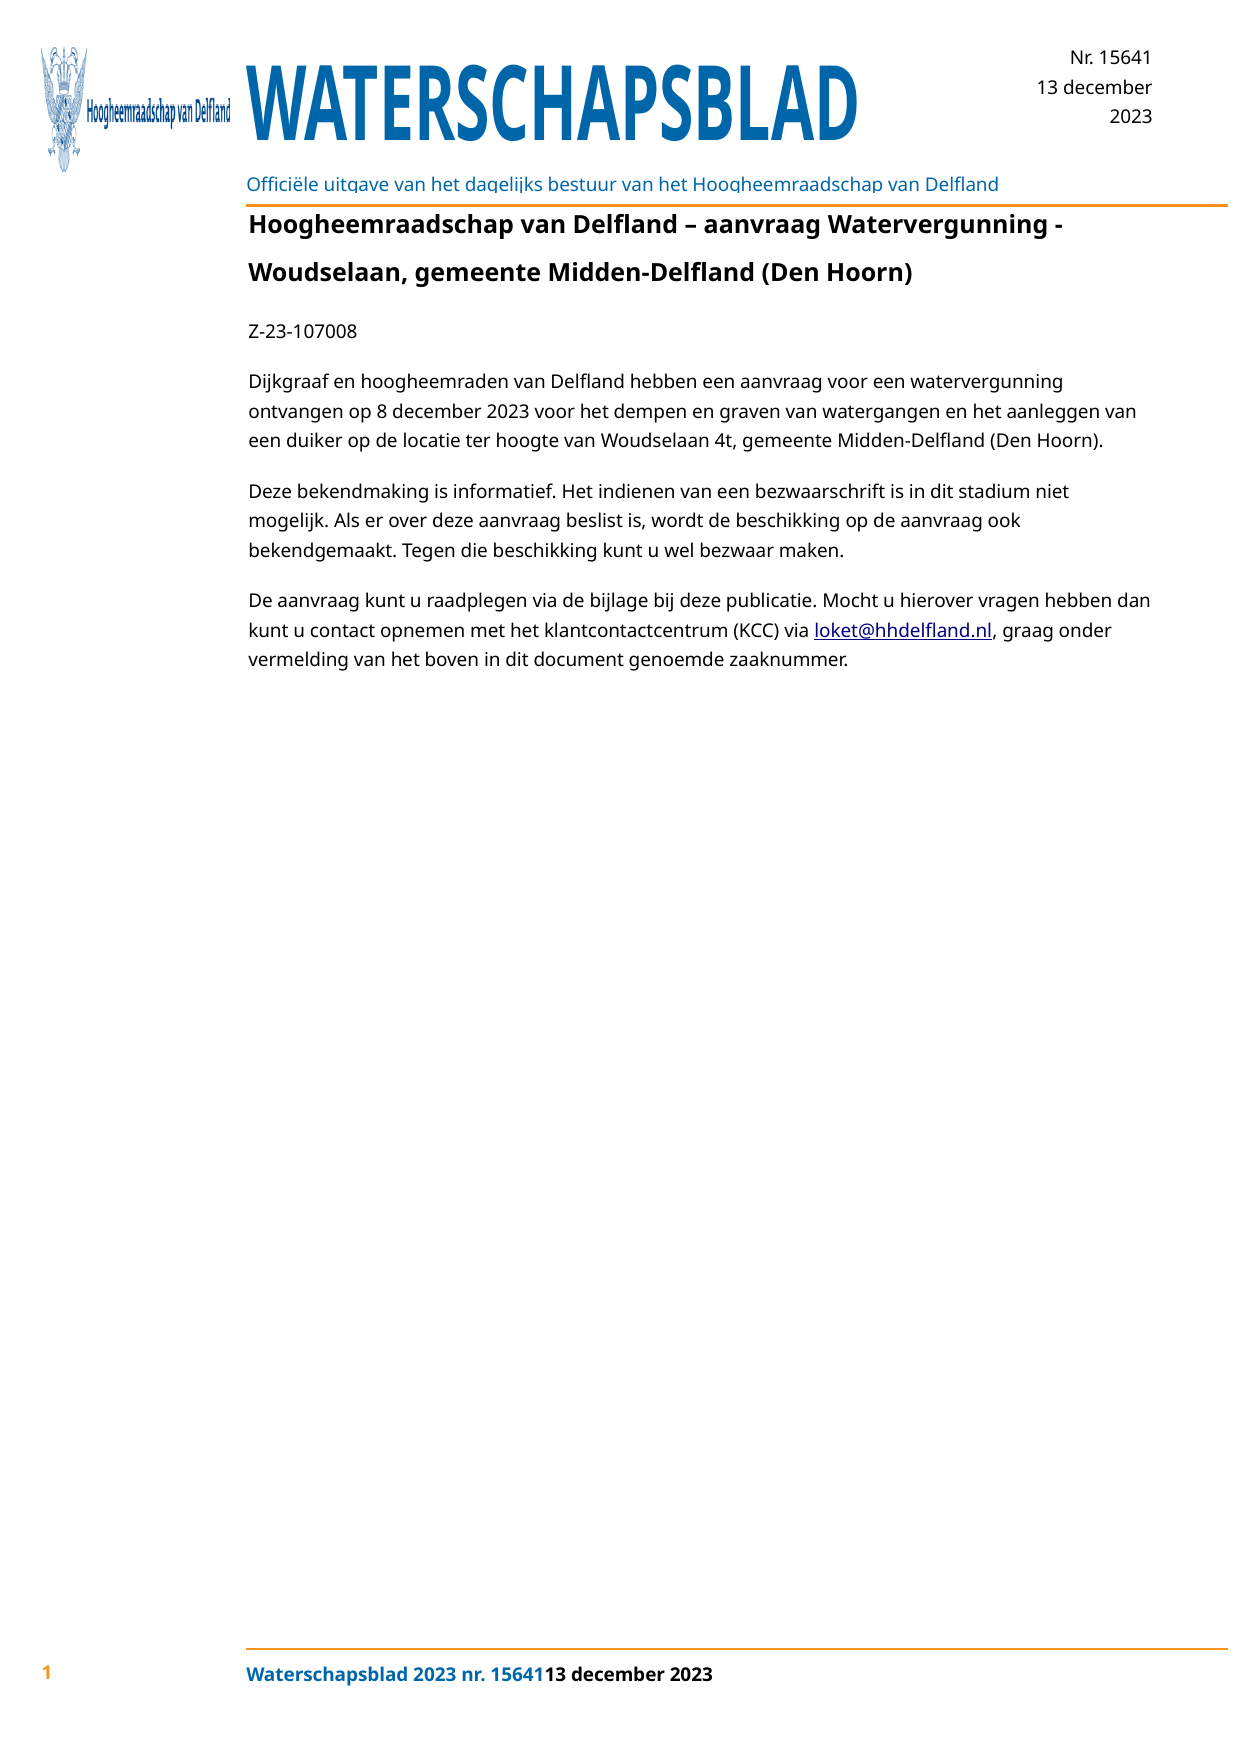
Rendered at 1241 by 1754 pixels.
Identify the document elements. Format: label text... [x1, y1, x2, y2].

text Deze bekendmaking is informatief. Het indienen van een bezwaarschrift is in dit stadium niet mogelijk. Als er over deze aanvraag beslist is, wordt de beschikking op de aanvraag ook bekendgemaakt. Tegen die beschikking kunt u wel bezwaar maken. [248, 478, 1152, 563]
text Dijkgraaf en hoogheemraden van Delfland hebben een aanvraag voor een watervergunning ontvangen op 8 december 2023 voor het dempen en graven van watergangen en het aanleggen van een duiker op de locatie ter hoogte van Woudselaan 4t, gemeente Midden-Delfland (Den Hoorn). [248, 368, 1152, 453]
text De aanvraag kunt u raadplegen via de bijlage bij deze publicatie. Mocht u hierover vragen hebben dan kunt u contact opnemen met het klantcontactcentrum (KCC) via loket@hhdelfland.nl, graag onder vermelding van het boven in dit document genoemde zaaknummer. [248, 587, 1152, 672]
text Z-23-107008 [248, 318, 1152, 344]
text Hoogheemraadschap van Delfland – aanvraag Watervergunning - Woudselaan, gemeente Midden-Delfland (Den Hoorn) [248, 207, 1152, 288]
picture [41, 47, 231, 172]
